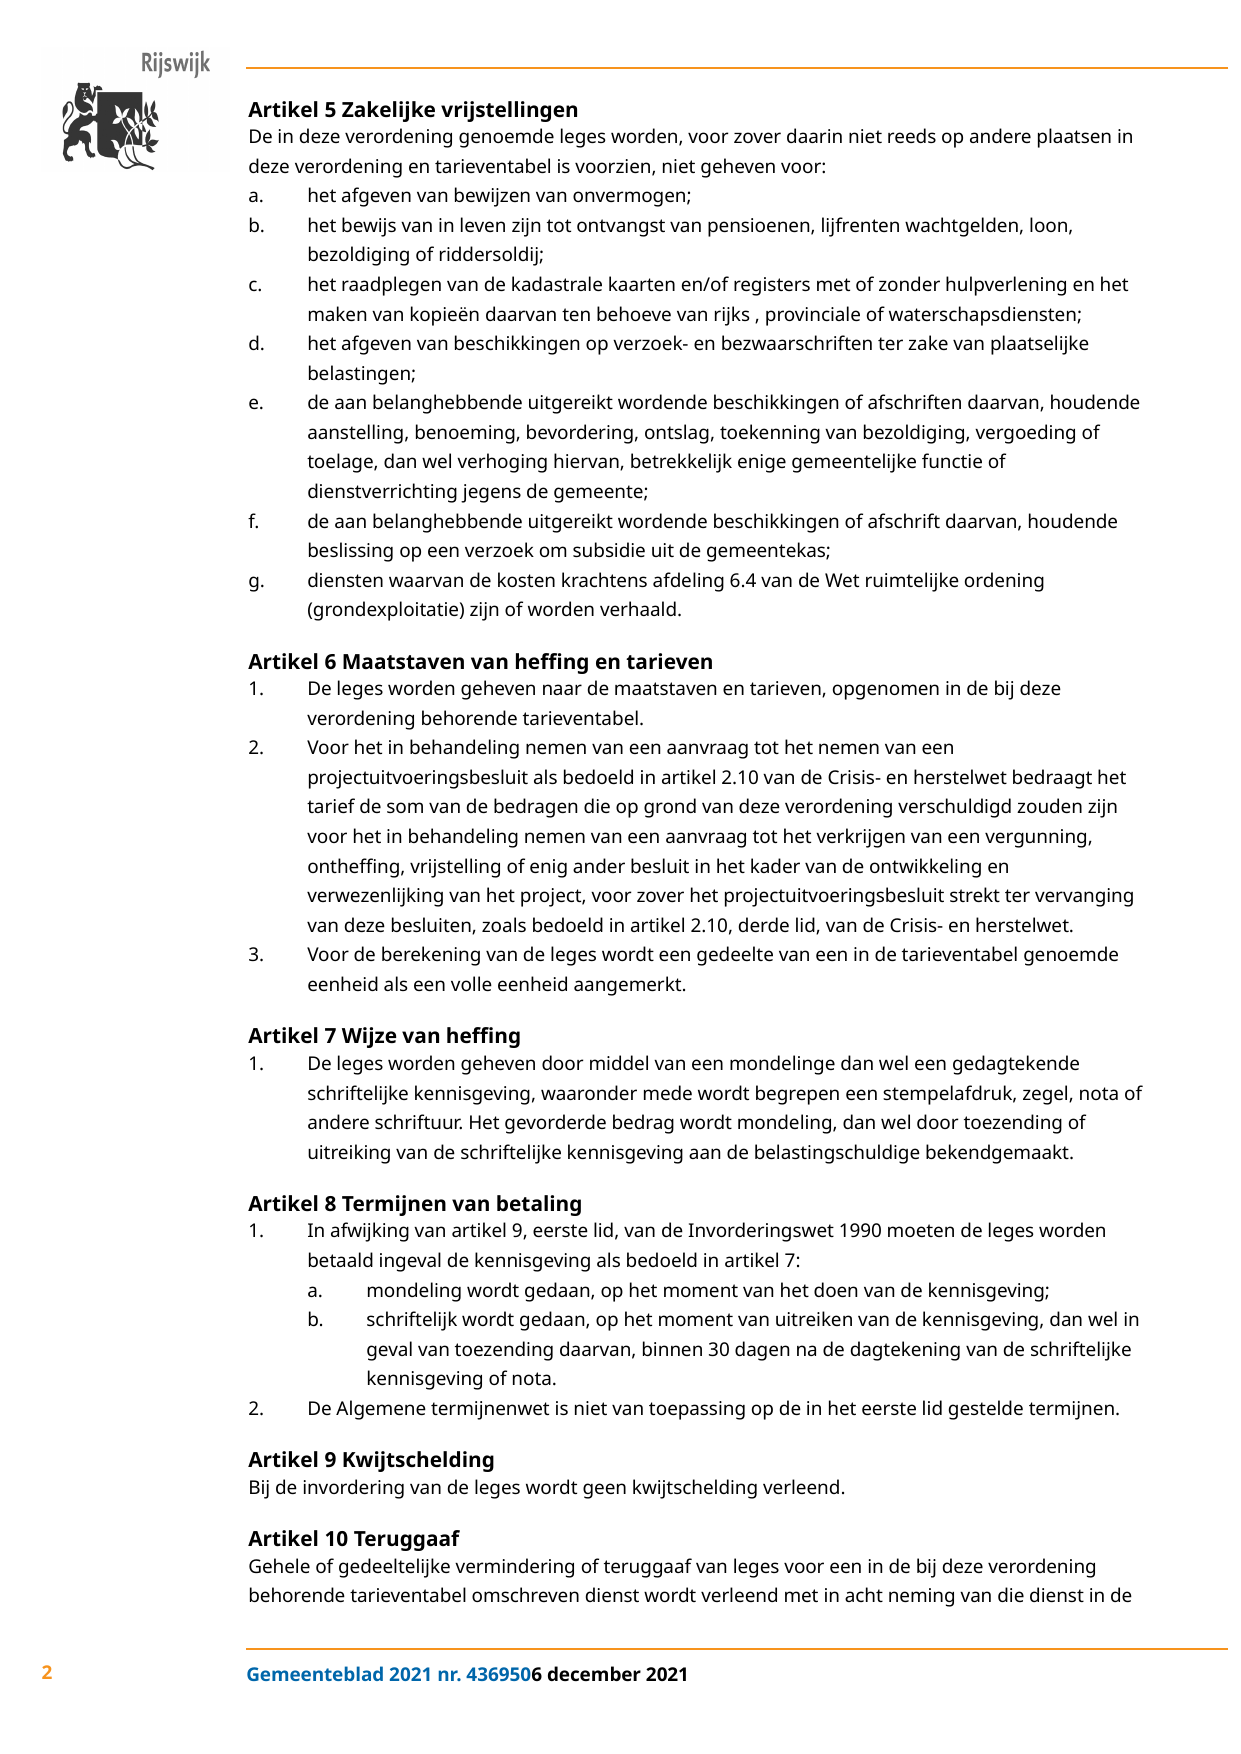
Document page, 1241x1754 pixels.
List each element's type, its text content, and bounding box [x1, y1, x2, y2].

list mondeling wordt gedaan, op het moment van het doen van de kennisgeving; [307, 1277, 1152, 1303]
list het bewijs van in leven zijn tot ontvangst van pensioenen, lijfrenten wachtgelden, loon, bezoldiging of riddersoldij; [248, 212, 1152, 267]
list de aan belanghebbende uitgereikt wordende beschikkingen of afschriften daarvan, houdende aanstelling, benoeming, bevordering, ontslag, toekenning van bezoldiging, vergoeding of toelage, dan wel verhoging hiervan, betrekkelijk enige gemeentelijke functie of dienstverrichting jegens de gemeente; [248, 389, 1152, 504]
list het raadplegen van de kadastrale kaarten en/of registers met of zonder hulpverlening en het maken van kopieën daarvan ten behoeve van rijks , provinciale of waterschapsdiensten; [248, 271, 1152, 326]
list De leges worden geheven door middel van een mondelinge dan wel een gedagtekende schriftelijke kennisgeving, waaronder mede wordt begrepen een stempelafdruk, zegel, nota of andere schriftuur. Het gevorderde bedrag wordt mondeling, dan wel door toezending of uitreiking van de schriftelijke kennisgeving aan de belastingschuldige bekendgemaakt. [248, 1050, 1152, 1164]
text Artikel 9 Kwijtschelding [248, 1446, 1152, 1474]
text Artikel 8 Termijnen van betaling [248, 1189, 1152, 1218]
list In afwijking van artikel 9, eerste lid, van de Invorderingswet 1990 moeten de leges worden betaald ingeval de kennisgeving als bedoeld in artikel 7: [248, 1218, 1152, 1273]
list de aan belanghebbende uitgereikt wordende beschikkingen of afschrift daarvan, houdende beslissing op een verzoek om subsidie uit de gemeentekas; [248, 508, 1152, 563]
text Artikel 7 Wijze van heffing [248, 1022, 1152, 1050]
text Artikel 6 Maatstaven van heffing en tarieven [248, 647, 1152, 675]
list De Algemene termijnenwet is niet van toepassing op de in het eerste lid gestelde termijnen. [248, 1395, 1152, 1421]
text Bij de invordering van de leges wordt geen kwijtschelding verleend. [248, 1474, 1152, 1500]
list het afgeven van beschikkingen op verzoek- en bezwaarschriften ter zake van plaatselijke belastingen; [248, 330, 1152, 386]
text Gehele of gedeeltelijke vermindering of teruggaaf van leges voor een in de bij deze verordening behorende tarieventabel omschreven dienst wordt verleend met in acht neming van die dienst in de [248, 1553, 1152, 1608]
text Artikel 5 Zakelijke vrijstellingen [248, 95, 1152, 123]
text Artikel 10 Teruggaaf [248, 1524, 1152, 1553]
list Voor het in behandeling nemen van een aanvraag tot het nemen van een projectuitvoeringsbesluit als bedoeld in artikel 2.10 van de Crisis- en herstelwet bedraagt het tarief de som van de bedragen die op grond van deze verordening verschuldigd zouden zijn voor het in behandeling nemen van een aanvraag tot het verkrijgen van een vergunning, ontheffing, vrijstelling of enig ander besluit in het kader van de ontwikkeling en verwezenlijking van het project, voor zover het projectuitvoeringsbesluit strekt ter vervanging van deze besluiten, zoals bedoeld in artikel 2.10, derde lid, van de Crisis- en herstelwet. [248, 734, 1152, 938]
list De leges worden geheven naar de maatstaven en tarieven, opgenomen in de bij deze verordening behorende tarieventabel. [248, 675, 1152, 731]
text De in deze verordening genoemde leges worden, voor zover daarin niet reeds op andere plaatsen in deze verordening en tarieventabel is voorzien, niet geheven voor: [248, 123, 1152, 178]
list het afgeven van bewijzen van onvermogen; [248, 182, 1152, 208]
list schriftelijk wordt gedaan, op het moment van uitreiken van de kennisgeving, dan wel in geval van toezending daarvan, binnen 30 dagen na de dagtekening van de schriftelijke kennisgeving of nota. [307, 1306, 1152, 1391]
list diensten waarvan de kosten krachtens afdeling 6.4 van de Wet ruimtelijke ordening (grondexploitatie) zijn of worden verhaald. [248, 567, 1152, 622]
list Voor de berekening van de leges wordt een gedeelte van een in de tarieventabel genoemde eenheid als een volle eenheid aangemerkt. [248, 942, 1152, 997]
picture [41, 47, 231, 172]
